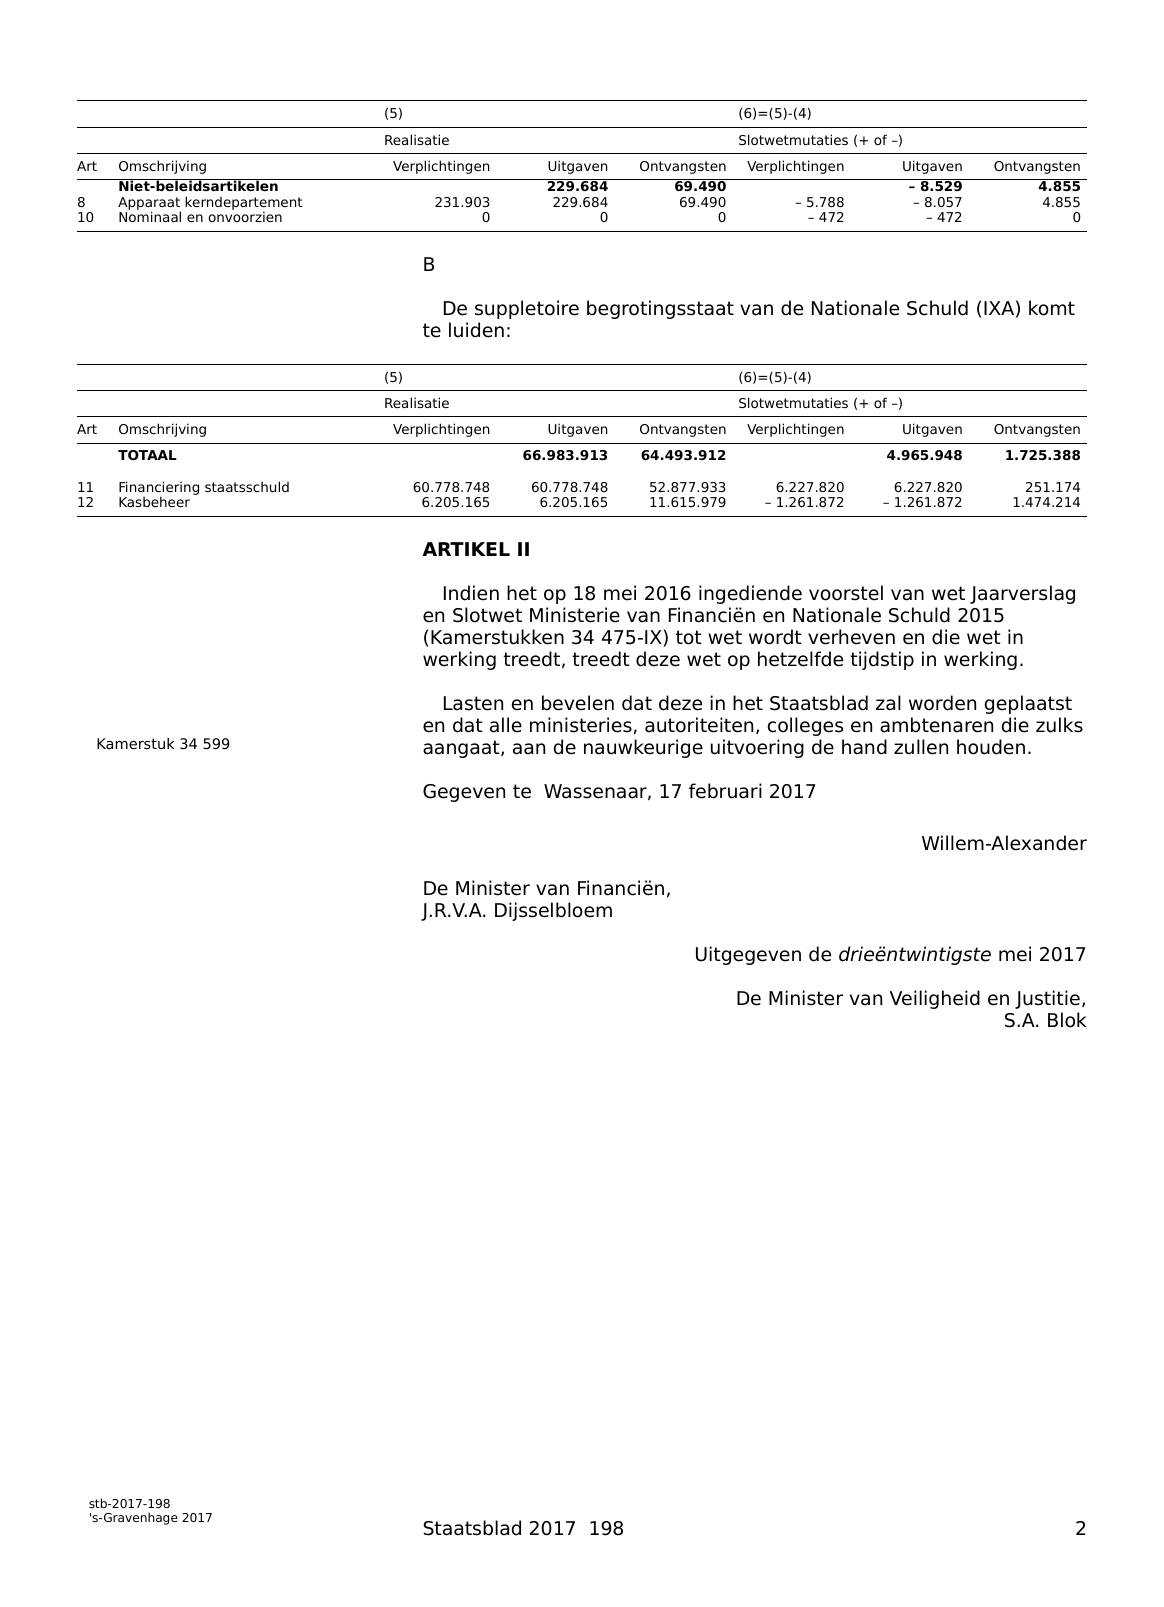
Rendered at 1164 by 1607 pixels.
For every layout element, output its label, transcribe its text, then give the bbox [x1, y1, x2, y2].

table_cell 4.855 [969, 180, 1087, 194]
table_cell 0 [378, 210, 496, 231]
table_cell 8 [77, 195, 112, 210]
table_cell 229.684 [496, 180, 614, 194]
table_cell 64.493.912 [614, 444, 732, 464]
table_cell Slotwetmutaties (+ of –) [732, 128, 1087, 153]
text De Minister van Veiligheid en Justitie, S.A. Blok [422, 988, 1087, 1032]
text Uitgegeven de drieëntwintigste mei 2017 [422, 944, 1087, 966]
table_cell [732, 444, 850, 464]
table_cell – 472 [850, 210, 968, 231]
table_cell – 472 [732, 210, 850, 231]
table_cell [850, 464, 968, 479]
text Indien het op 18 mei 2016 ingediende voorstel van wet Jaarverslag en Slotwet Ministerie van Financiën en Nationale Schuld 2015 (Kamerstukken 34 475-IX) tot wet wordt verheven en die wet in werking treedt, treedt deze wet op hetzelfde tijdstip in werking. [422, 583, 1087, 671]
text Willem-Alexander [422, 833, 1087, 855]
subtitle ARTIKEL II [422, 539, 1087, 561]
table_cell Verplichtingen [732, 154, 850, 179]
table_cell [496, 464, 614, 479]
table_cell [77, 180, 112, 194]
table_cell [112, 128, 378, 153]
text De Minister van Financiën, J.R.V.A. Dijsselbloem [422, 877, 1087, 921]
table_header (5) [378, 101, 732, 127]
table_cell Slotwetmutaties (+ of –) [732, 391, 1087, 416]
table_cell Ontvangsten [614, 417, 732, 442]
text Gegeven te Wassenaar, 17 februari 2017 [422, 781, 1087, 803]
table_header [77, 101, 112, 127]
table_cell 52.877.933 [614, 480, 732, 495]
table_cell [112, 391, 378, 416]
table_cell 60.778.748 [496, 480, 614, 495]
table_cell 66.983.913 [496, 444, 614, 464]
table_cell 4.855 [969, 195, 1087, 210]
text De suppletoire begrotingsstaat van de Nationale Schuld (IXA) komt te luiden: [422, 298, 1087, 342]
table_cell Realisatie [378, 128, 732, 153]
table_cell [77, 391, 112, 416]
table_cell Niet-beleidsartikelen [112, 180, 378, 194]
table_cell [378, 464, 496, 479]
table_cell Apparaat kerndepartement [112, 195, 378, 210]
table_cell Verplichtingen [378, 154, 496, 179]
table_cell Nominaal en onvoorzien [112, 210, 378, 231]
table_cell 60.778.748 [378, 480, 496, 495]
table_cell 6.205.165 [378, 495, 496, 516]
table_cell 229.684 [496, 195, 614, 210]
table_cell [77, 464, 112, 479]
table_cell Ontvangsten [969, 417, 1087, 442]
text Lasten en bevelen dat deze in het Staatsblad zal worden geplaatst en dat alle ministeries, autoriteiten, colleges en ambtenaren die zulks aangaat, aan de nauwkeurige uitvoering de hand zullen houden. [422, 693, 1087, 759]
table_cell Art [77, 417, 112, 442]
table_cell Uitgaven [850, 154, 968, 179]
table_cell – 8.529 [850, 180, 968, 194]
text Kamerstuk 34 599 [77, 736, 396, 753]
table_cell 12 [77, 495, 112, 516]
table_header (6)=(5)-(4) [732, 365, 1087, 390]
table_cell Uitgaven [850, 417, 968, 442]
table_cell 0 [614, 210, 732, 231]
table_cell – 5.788 [732, 195, 850, 210]
table_cell 0 [496, 210, 614, 231]
table_cell 69.490 [614, 180, 732, 194]
table_cell Verplichtingen [732, 417, 850, 442]
text stb-2017-198 [88, 1497, 323, 1511]
table_cell 4.965.948 [850, 444, 968, 464]
table_header [77, 365, 112, 390]
table_cell Omschrijving [112, 154, 378, 179]
table_cell TOTAAL [112, 444, 378, 464]
table_cell [378, 180, 496, 194]
table_cell Ontvangsten [969, 154, 1087, 179]
table_cell 11 [77, 480, 112, 495]
table_cell 231.903 [378, 195, 496, 210]
text 's-Gravenhage 2017 [88, 1511, 323, 1525]
table_cell Uitgaven [496, 417, 614, 442]
table_cell [77, 128, 112, 153]
table_cell 251.174 [969, 480, 1087, 495]
table_cell 6.227.820 [732, 480, 850, 495]
table_cell Realisatie [378, 391, 732, 416]
table_cell Financiering staatsschuld [112, 480, 378, 495]
text B [422, 254, 1087, 276]
table_cell Uitgaven [496, 154, 614, 179]
table_cell Verplichtingen [378, 417, 496, 442]
table_cell 6.227.820 [850, 480, 968, 495]
table_cell [112, 464, 378, 479]
table_header (6)=(5)-(4) [732, 101, 1087, 127]
table_cell [732, 180, 850, 194]
table_cell [732, 464, 850, 479]
table_cell – 1.261.872 [732, 495, 850, 516]
table_cell [969, 464, 1087, 479]
table_header (5) [378, 365, 732, 390]
table_cell [614, 464, 732, 479]
table_cell 0 [969, 210, 1087, 231]
table_cell 6.205.165 [496, 495, 614, 516]
table_cell Omschrijving [112, 417, 378, 442]
table_cell Ontvangsten [614, 154, 732, 179]
table_cell Art [77, 154, 112, 179]
table_header [112, 101, 378, 127]
table_cell – 1.261.872 [850, 495, 968, 516]
table_header [112, 365, 378, 390]
table_cell 1.474.214 [969, 495, 1087, 516]
table_cell [77, 444, 112, 464]
table_cell 10 [77, 210, 112, 231]
table_cell 69.490 [614, 195, 732, 210]
table_cell – 8.057 [850, 195, 968, 210]
table_cell 11.615.979 [614, 495, 732, 516]
table_cell Kasbeheer [112, 495, 378, 516]
table_cell 1.725.388 [969, 444, 1087, 464]
table_cell [378, 444, 496, 464]
